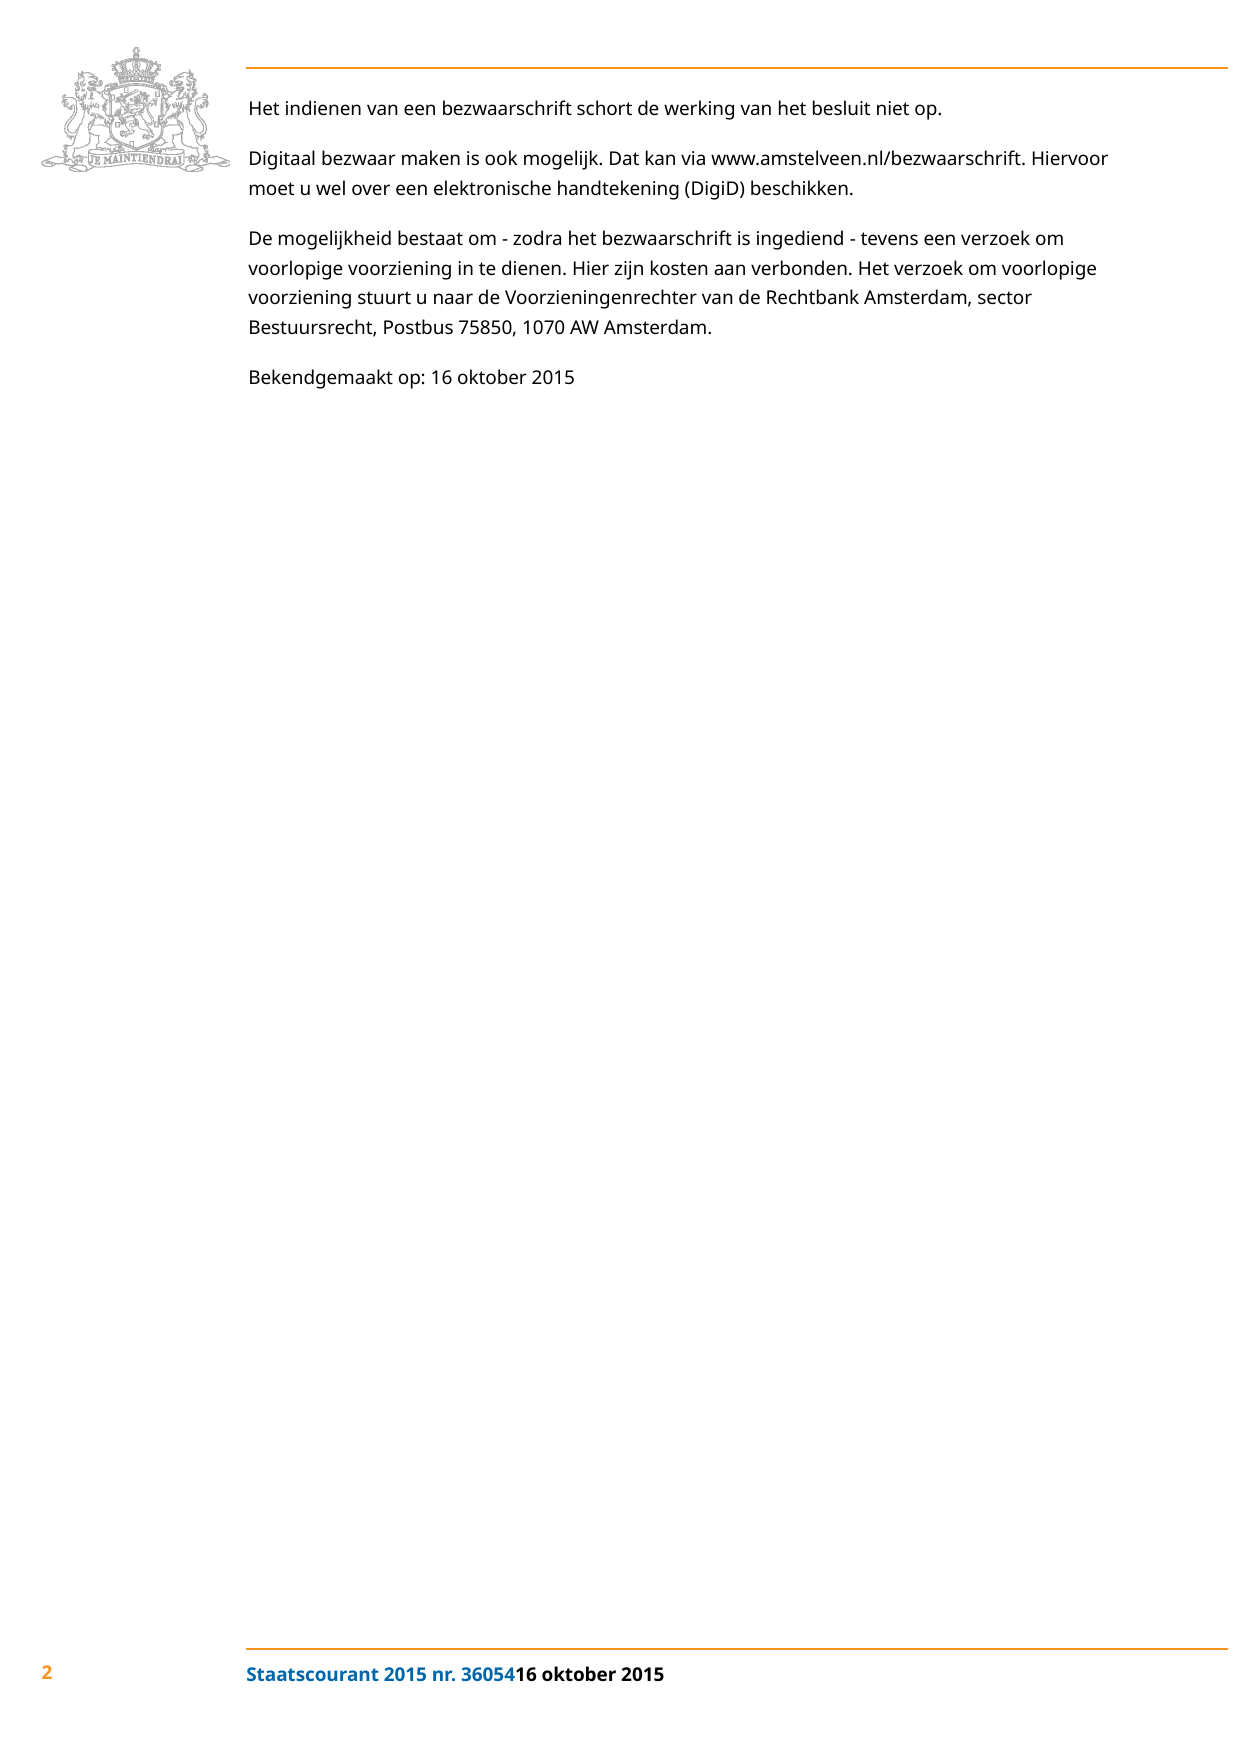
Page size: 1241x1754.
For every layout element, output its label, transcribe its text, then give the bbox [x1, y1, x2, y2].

text Bekendgemaakt op: 16 oktober 2015 [248, 364, 1152, 390]
text De mogelijkheid bestaat om - zodra het bezwaarschrift is ingediend - tevens een verzoek om voorlopige voorziening in te dienen. Hier zijn kosten aan verbonden. Het verzoek om voorlopige voorziening stuurt u naar de Voorzieningenrechter van de Rechtbank Amsterdam, sector Bestuursrecht, Postbus 75850, 1070 AW Amsterdam. [248, 225, 1152, 340]
text Digitaal bezwaar maken is ook mogelijk. Dat kan via www.amstelveen.nl/bezwaarschrift. Hiervoor moet u wel over een elektronische handtekening (DigiD) beschikken. [248, 145, 1152, 201]
picture [41, 47, 231, 172]
text Het indienen van een bezwaarschrift schort de werking van het besluit niet op. [248, 95, 1152, 121]
